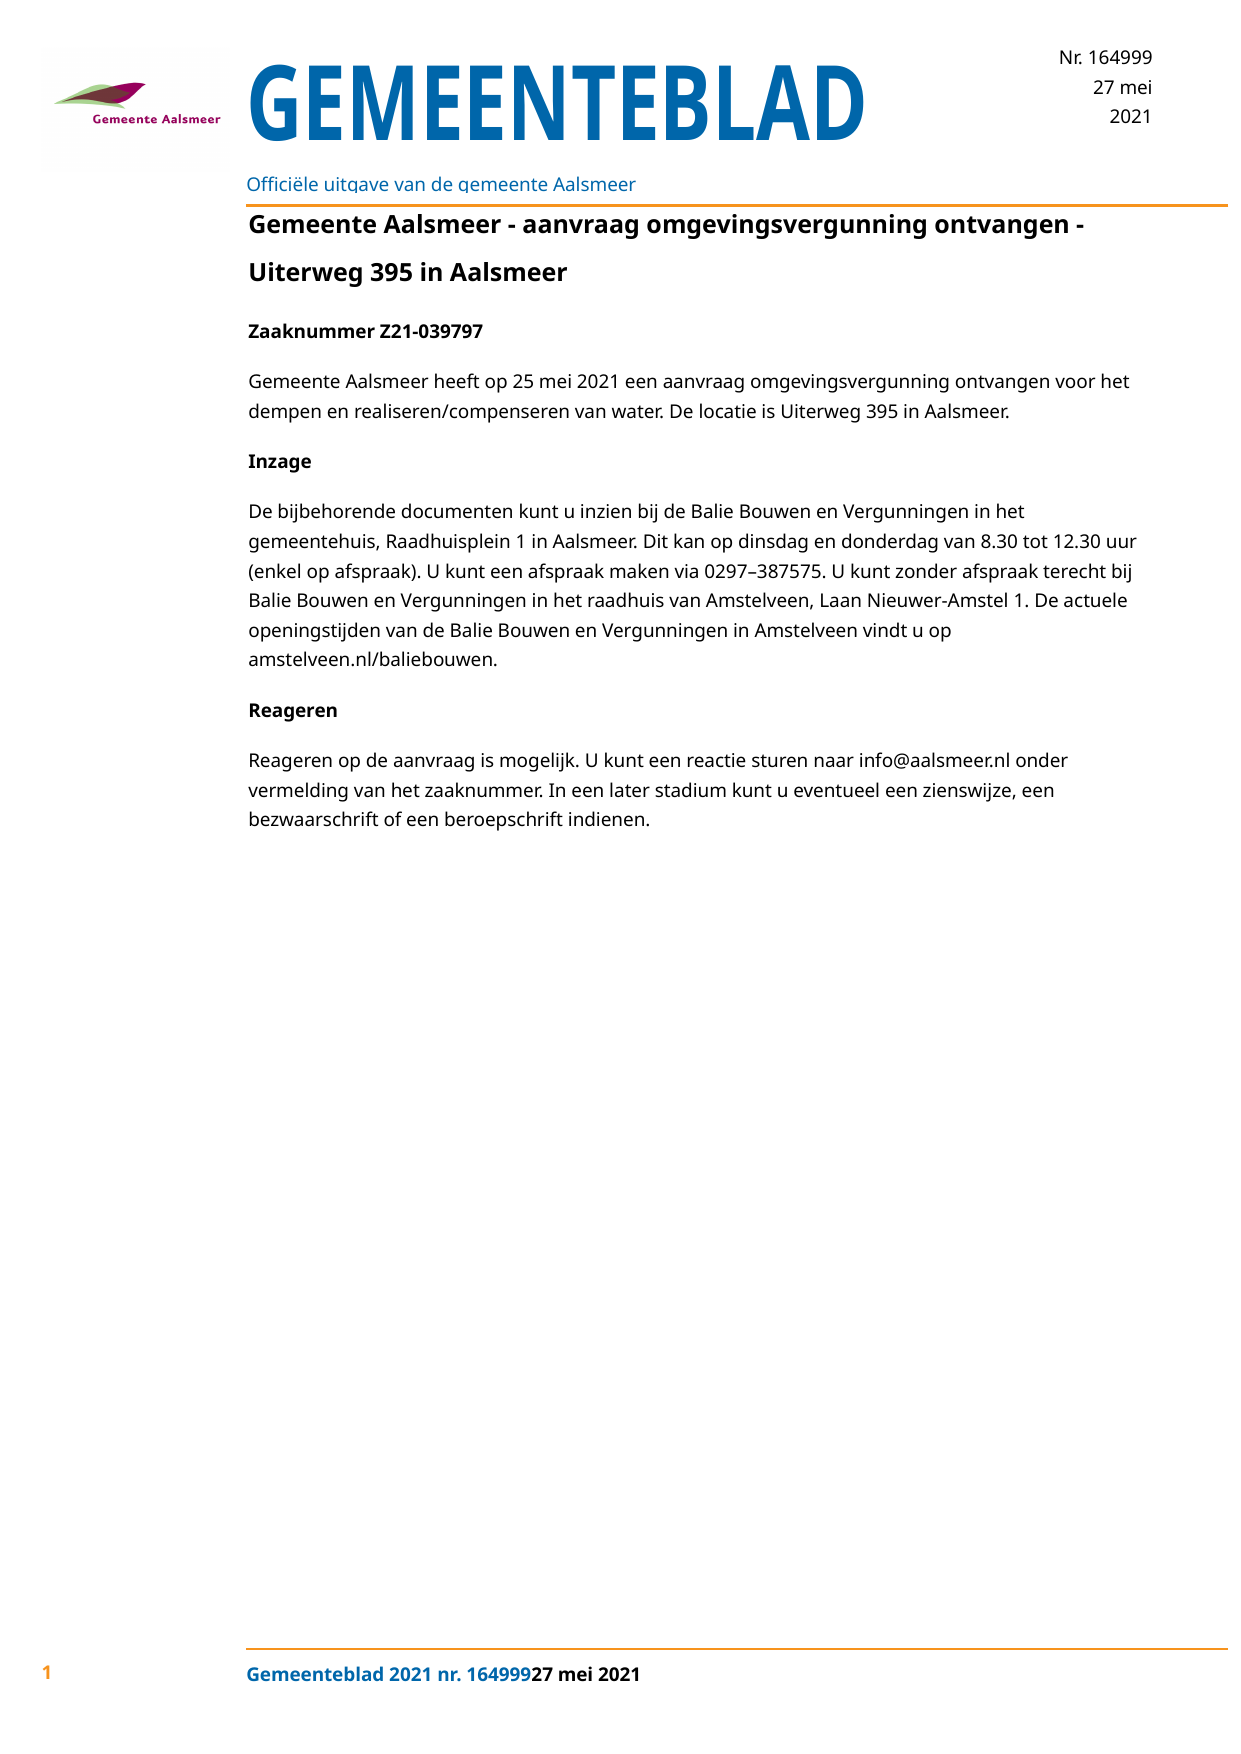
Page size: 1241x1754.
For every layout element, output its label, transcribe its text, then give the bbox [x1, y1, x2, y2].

text De bijbehorende documenten kunt u inzien bij de Balie Bouwen en Vergunningen in het gemeentehuis, Raadhuisplein 1 in Aalsmeer. Dit kan op dinsdag en donderdag van 8.30 tot 12.30 uur (enkel op afspraak). U kunt een afspraak maken via 0297–387575. U kunt zonder afspraak terecht bij Balie Bouwen en Vergunningen in het raadhuis van Amstelveen, Laan Nieuwer-Amstel 1. De actuele openingstijden van de Balie Bouwen en Vergunningen in Amstelveen vindt u op amstelveen.nl/baliebouwen. [248, 499, 1152, 672]
text Reageren op de aanvraag is mogelijk. U kunt een reactie sturen naar info@aalsmeer.nl onder vermelding van het zaaknummer. In een later stadium kunt u eventueel een zienswijze, een bezwaarschrift of een beroepschrift indienen. [248, 747, 1152, 832]
text Gemeente Aalsmeer - aanvraag omgevingsvergunning ontvangen - Uiterweg 395 in Aalsmeer [248, 207, 1152, 288]
picture [41, 47, 231, 172]
text Inzage [248, 448, 1152, 474]
text Gemeente Aalsmeer heeft op 25 mei 2021 een aanvraag omgevingsvergunning ontvangen voor het dempen en realiseren/compenseren van water. De locatie is Uiterweg 395 in Aalsmeer. [248, 368, 1152, 424]
text Reageren [248, 697, 1152, 723]
text Zaaknummer Z21-039797 [248, 318, 1152, 344]
